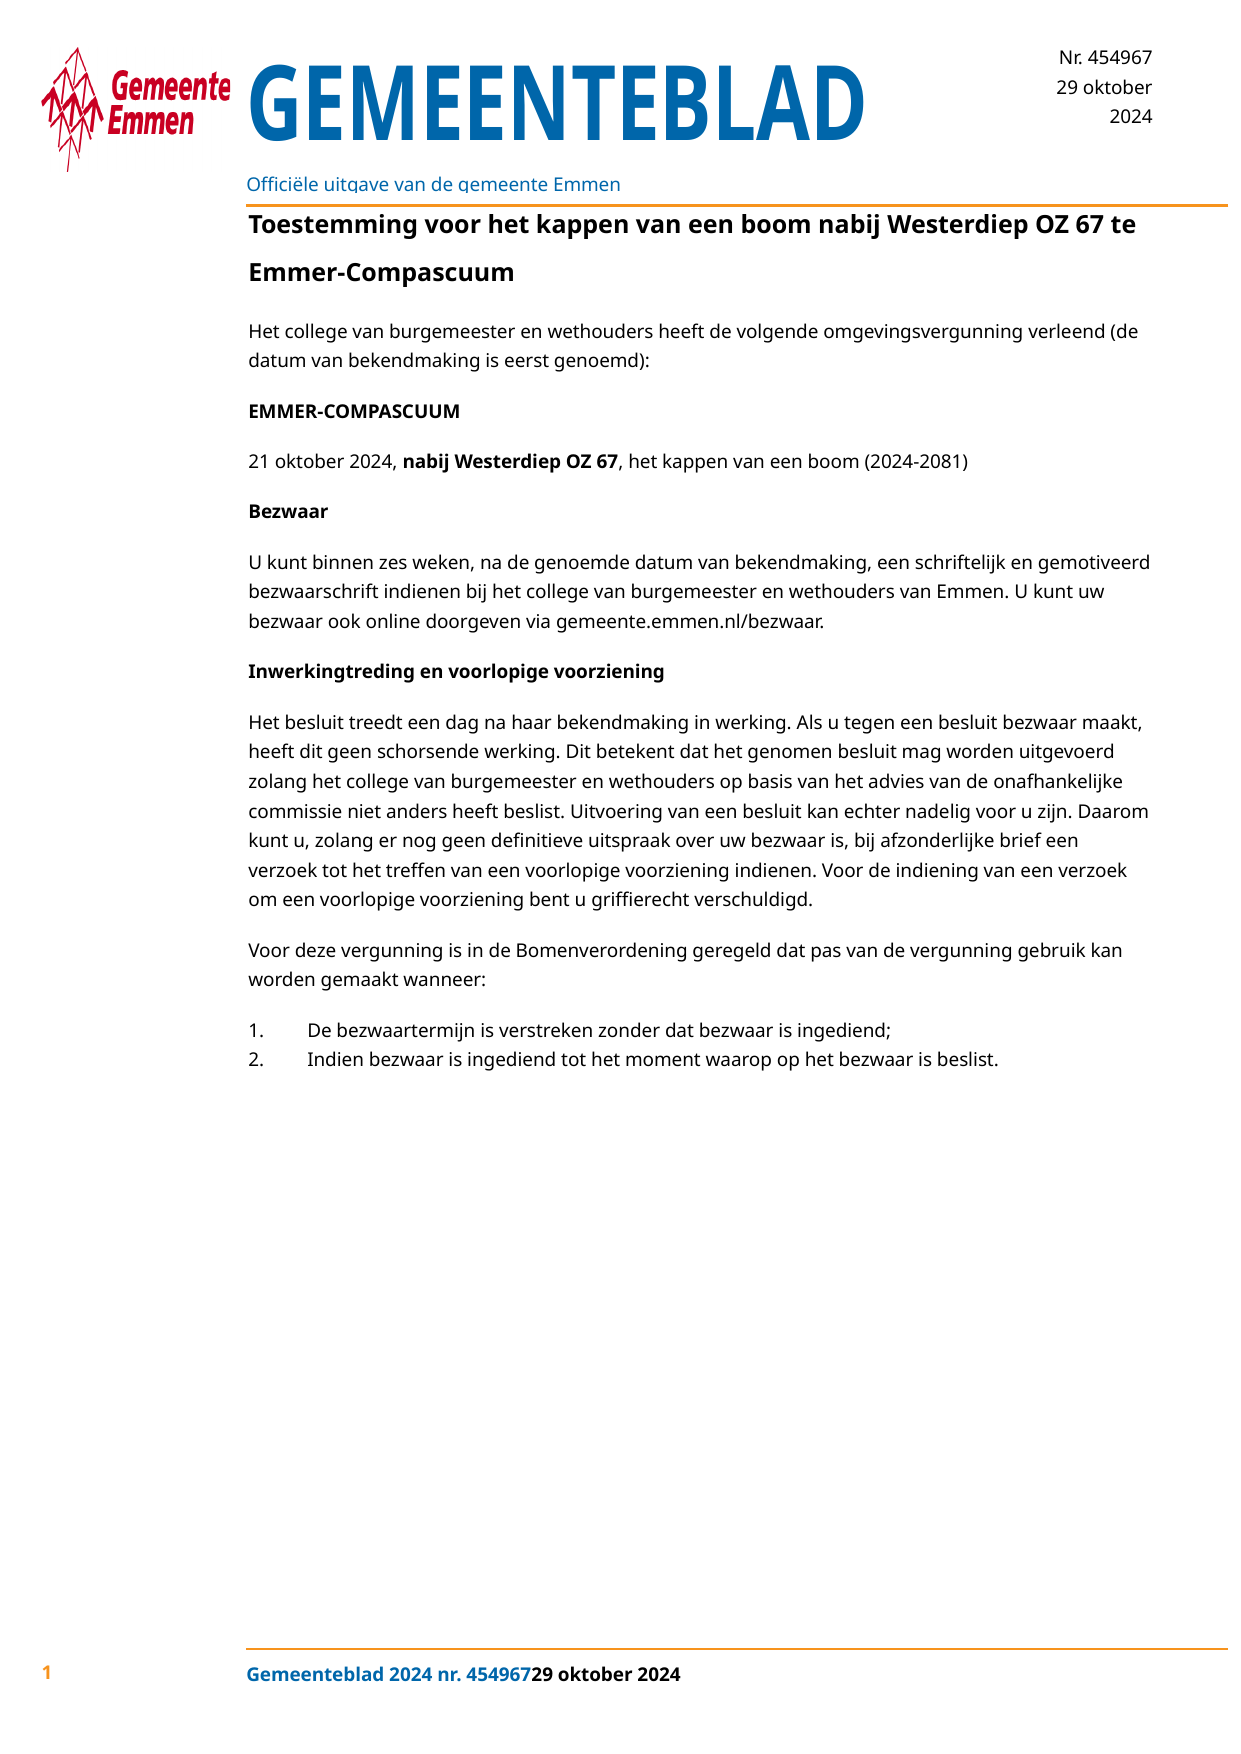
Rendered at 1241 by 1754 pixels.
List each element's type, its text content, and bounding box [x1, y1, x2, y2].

text Toestemming voor het kappen van een boom nabij Westerdiep OZ 67 te Emmer-Compascuum [248, 207, 1152, 288]
list Indien bezwaar is ingediend tot het moment waarop op het bezwaar is beslist. [248, 1047, 1152, 1072]
list De bezwaartermijn is verstreken zonder dat bezwaar is ingediend; [248, 1017, 1152, 1043]
text U kunt binnen zes weken, na de genoemde datum van bekendmaking, een schriftelijk en gemotiveerd bezwaarschrift indienen bij het college van burgemeester en wethouders van Emmen. U kunt uw bezwaar ook online doorgeven via gemeente.emmen.nl/bezwaar. [248, 549, 1152, 634]
text Bezwaar [248, 499, 1152, 524]
picture [41, 47, 231, 172]
text EMMER-COMPASCUUM [248, 398, 1152, 424]
text Inwerkingtreding en voorlopige voorziening [248, 659, 1152, 684]
text Voor deze vergunning is in de Bomenverordening geregeld dat pas van de vergunning gebruik kan worden gemaakt wanneer: [248, 937, 1152, 992]
text Het besluit treedt een dag na haar bekendmaking in werking. Als u tegen een besluit bezwaar maakt, heeft dit geen schorsende werking. Dit betekent dat het genomen besluit mag worden uitgevoerd zolang het college van burgemeester en wethouders op basis van het advies van de onafhankelijke commissie niet anders heeft beslist. Uitvoering van een besluit kan echter nadelig voor u zijn. Daarom kunt u, zolang er nog geen definitieve uitspraak over uw bezwaar is, bij afzonderlijke brief een verzoek tot het treffen van een voorlopige voorziening indienen. Voor de indiening van een verzoek om een voorlopige voorziening bent u griffierecht verschuldigd. [248, 709, 1152, 912]
text 21 oktober 2024, nabij Westerdiep OZ 67, het kappen van een boom (2024-2081) [248, 448, 1152, 474]
text Het college van burgemeester en wethouders heeft de volgende omgevingsvergunning verleend (de datum van bekendmaking is eerst genoemd): [248, 318, 1152, 373]
